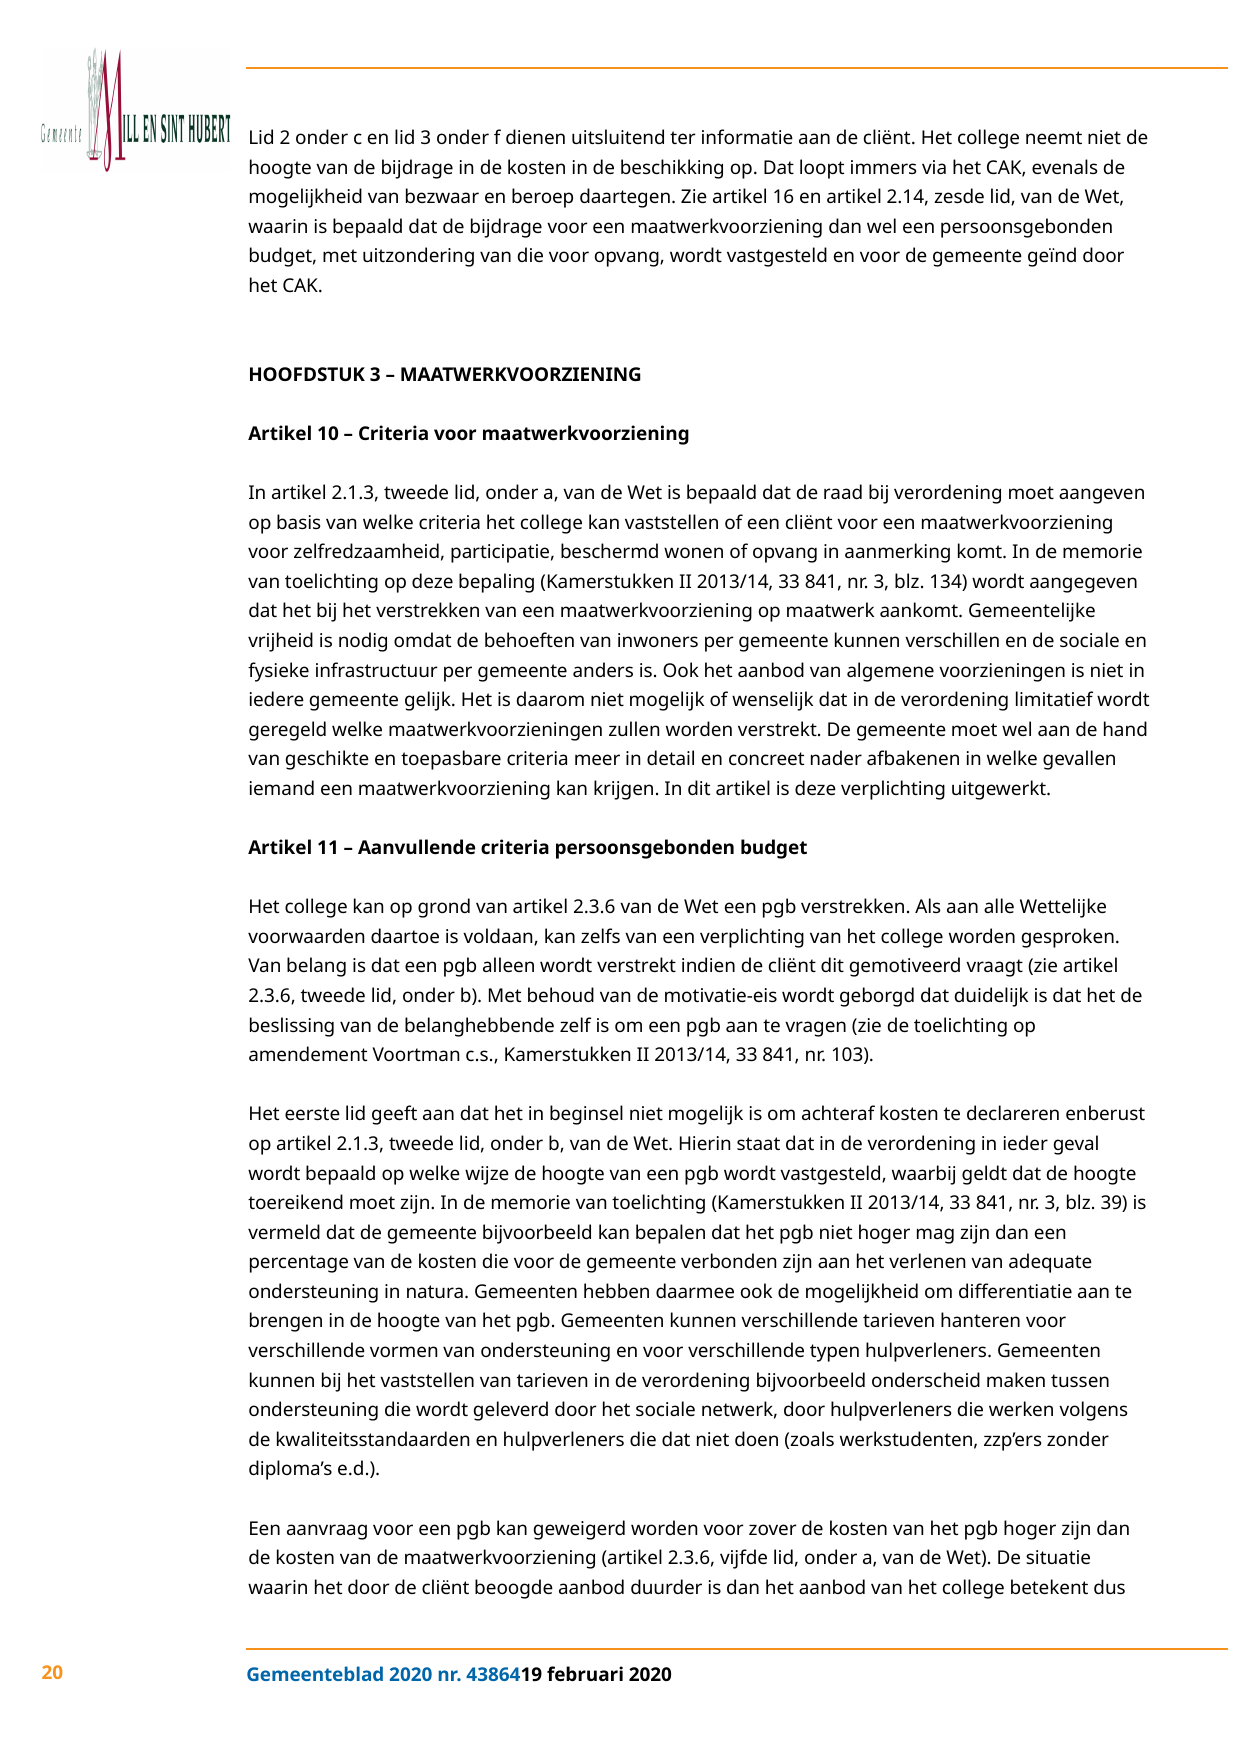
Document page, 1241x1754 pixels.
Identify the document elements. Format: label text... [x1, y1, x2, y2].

text Artikel 10 – Criteria voor maatwerkvoorziening [248, 420, 1152, 446]
text Lid 2 onder c en lid 3 onder f dienen uitsluitend ter informatie aan de cliënt. Het college neemt niet de hoogte van de bijdrage in de kosten in de beschikking op. Dat loopt immers via het CAK, evenals de mogelijkheid van bezwaar en beroep daartegen. Zie artikel 16 en artikel 2.14, zesde lid, van de Wet, waarin is bepaald dat de bijdrage voor een maatwerkvoorziening dan wel een persoonsgebonden budget, met uitzondering van die voor opvang, wordt vastgesteld en voor de gemeente geïnd door het CAK. [248, 124, 1152, 298]
text Artikel 11 – Aanvullende criteria persoonsgebonden budget [248, 834, 1152, 860]
text Het eerste lid geeft aan dat het in beginsel niet mogelijk is om achteraf kosten te declareren enberust op artikel 2.1.3, tweede lid, onder b, van de Wet. Hierin staat dat in de verordening in ieder geval wordt bepaald op welke wijze de hoogte van een pgb wordt vastgesteld, waarbij geldt dat de hoogte toereikend moet zijn. In de memorie van toelichting (Kamerstukken II 2013/14, 33 841, nr. 3, blz. 39) is vermeld dat de gemeente bijvoorbeeld kan bepalen dat het pgb niet hoger mag zijn dan een percentage van de kosten die voor de gemeente verbonden zijn aan het verlenen van adequate ondersteuning in natura. Gemeenten hebben daarmee ook de mogelijkheid om differentiatie aan te brengen in de hoogte van het pgb. Gemeenten kunnen verschillende tarieven hanteren voor verschillende vormen van ondersteuning en voor verschillende typen hulpverleners. Gemeenten kunnen bij het vaststellen van tarieven in de verordening bijvoorbeeld onderscheid maken tussen ondersteuning die wordt geleverd door het sociale netwerk, door hulpverleners die werken volgens de kwaliteitsstandaarden en hulpverleners die dat niet doen (zoals werkstudenten, zzp’ers zonder diploma’s e.d.). [248, 1101, 1152, 1481]
text Een aanvraag voor een pgb kan geweigerd worden voor zover de kosten van het pgb hoger zijn dan de kosten van de maatwerkvoorziening (artikel 2.3.6, vijfde lid, onder a, van de Wet). De situatie waarin het door de cliënt beoogde aanbod duurder is dan het aanbod van het college betekent dus [248, 1515, 1152, 1600]
text In artikel 2.1.3, tweede lid, onder a, van de Wet is bepaald dat de raad bij verordening moet aangeven op basis van welke criteria het college kan vaststellen of een cliënt voor een maatwerkvoorziening voor zelfredzaamheid, participatie, beschermd wonen of opvang in aanmerking komt. In de memorie van toelichting op deze bepaling (Kamerstukken II 2013/14, 33 841, nr. 3, blz. 134) wordt aangegeven dat het bij het verstrekken van een maatwerkvoorziening op maatwerk aankomt. Gemeentelijke vrijheid is nodig omdat de behoeften van inwoners per gemeente kunnen verschillen en de sociale en fysieke infrastructuur per gemeente anders is. Ook het aanbod van algemene voorzieningen is niet in iedere gemeente gelijk. Het is daarom niet mogelijk of wenselijk dat in de verordening limitatief wordt geregeld welke maatwerkvoorzieningen zullen worden verstrekt. De gemeente moet wel aan de hand van geschikte en toepasbare criteria meer in detail en concreet nader afbakenen in welke gevallen iemand een maatwerkvoorziening kan krijgen. In dit artikel is deze verplichting uitgewerkt. [248, 479, 1152, 801]
text Het college kan op grond van artikel 2.3.6 van de Wet een pgb verstrekken. Als aan alle Wettelijke voorwaarden daartoe is voldaan, kan zelfs van een verplichting van het college worden gesproken. Van belang is dat een pgb alleen wordt verstrekt indien de cliёnt dit gemotiveerd vraagt (zie artikel 2.3.6, tweede lid, onder b). Met behoud van de motivatie-eis wordt geborgd dat duidelijk is dat het de beslissing van de belanghebbende zelf is om een pgb aan te vragen (zie de toelichting op amendement Voortman c.s., Kamerstukken II 2013/14, 33 841, nr. 103). [248, 893, 1152, 1067]
text HOOFDSTUK 3 – MAATWERKVOORZIENING [248, 361, 1152, 387]
picture [41, 47, 231, 172]
